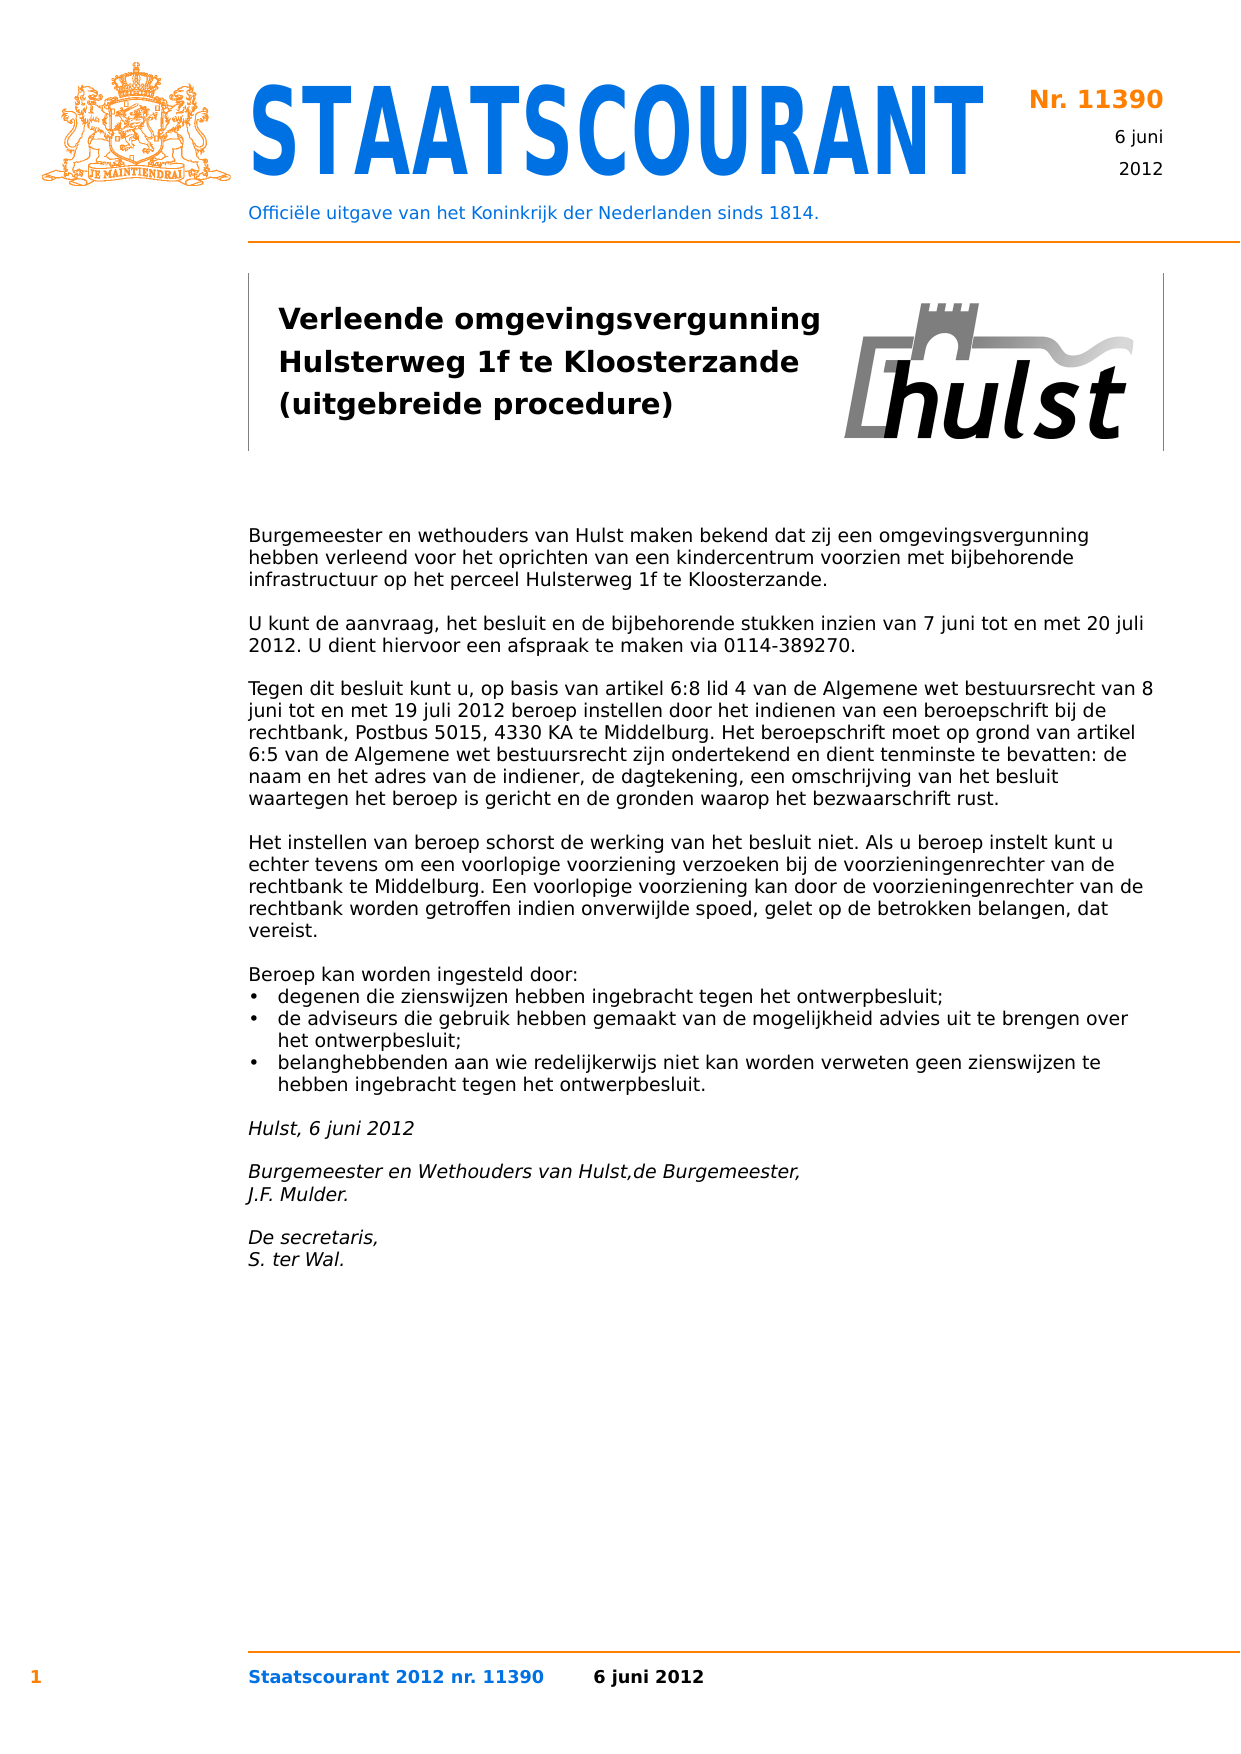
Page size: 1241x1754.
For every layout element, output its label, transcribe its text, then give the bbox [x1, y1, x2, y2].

text Burgemeester en Wethouders van Hulst,de Burgemeester, J.F. Mulder. [248, 1161, 1163, 1205]
table_cell 6 juni [998, 121, 1240, 153]
table_cell 2012 [998, 153, 1240, 203]
table_header STAATSCOURANT [248, 62, 998, 203]
text U kunt de aanvraag, het besluit en de bijbehorende stukken inzien van 7 juni tot en met 20 juli 2012. U dient hiervoor een afspraak te maken via 0114-389270. [248, 612, 1163, 656]
subtitle Verleende omgevingsvergunning Hulsterweg 1f te Kloosterzande (uitgebreide procedure) [249, 273, 1163, 451]
text • degenen die zienswijzen hebben ingebracht tegen het ontwerpbesluit; [248, 986, 1163, 1008]
picture [844, 302, 1134, 439]
table_header [25, 62, 248, 241]
picture [41, 62, 231, 186]
text Beroep kan worden ingesteld door: [248, 964, 1163, 986]
text De secretaris, S. ter Wal. [248, 1227, 1163, 1271]
text Het instellen van beroep schorst de werking van het besluit niet. Als u beroep instelt kunt u echter tevens om een voorlopige voorziening verzoeken bij de voorzieningenrechter van de rechtbank te Middelburg. Een voorlopige voorziening kan door de voorzieningenrechter van de rechtbank worden getroffen indien onverwijlde spoed, gelet op de betrokken belangen, dat vereist. [248, 832, 1163, 942]
text Hulst, 6 juni 2012 [248, 1118, 1163, 1139]
text Tegen dit besluit kunt u, op basis van artikel 6:8 lid 4 van de Algemene wet bestuursrecht van 8 juni tot en met 19 juli 2012 beroep instellen door het indienen van een beroepschrift bij de rechtbank, Postbus 5015, 4330 KA te Middelburg. Het beroepschrift moet op grond van artikel 6:5 van de Algemene wet bestuursrecht zijn ondertekend en dient tenminste te bevatten: de naam en het adres van de indiener, de dagtekening, een omschrijving van het besluit waartegen het beroep is gericht en de gronden waarop het bezwaarschrift rust. [248, 678, 1163, 810]
table_cell Officiële uitgave van het Koninkrijk der Nederlanden sinds 1814. [248, 203, 1240, 241]
text Burgemeester en wethouders van Hulst maken bekend dat zij een omgevingsvergunning hebben verleend voor het oprichten van een kindercentrum voorzien met bijbehorende infrastructuur op het perceel Hulsterweg 1f te Kloosterzande. [248, 525, 1163, 591]
text • belanghebbenden aan wie redelijkerwijs niet kan worden verweten geen zienswijzen te hebben ingebracht tegen het ontwerpbesluit. [248, 1052, 1163, 1096]
text • de adviseurs die gebruik hebben gemaakt van de mogelijkheid advies uit te brengen over het ontwerpbesluit; [248, 1008, 1163, 1052]
table_header Nr. 11390 [998, 62, 1240, 121]
